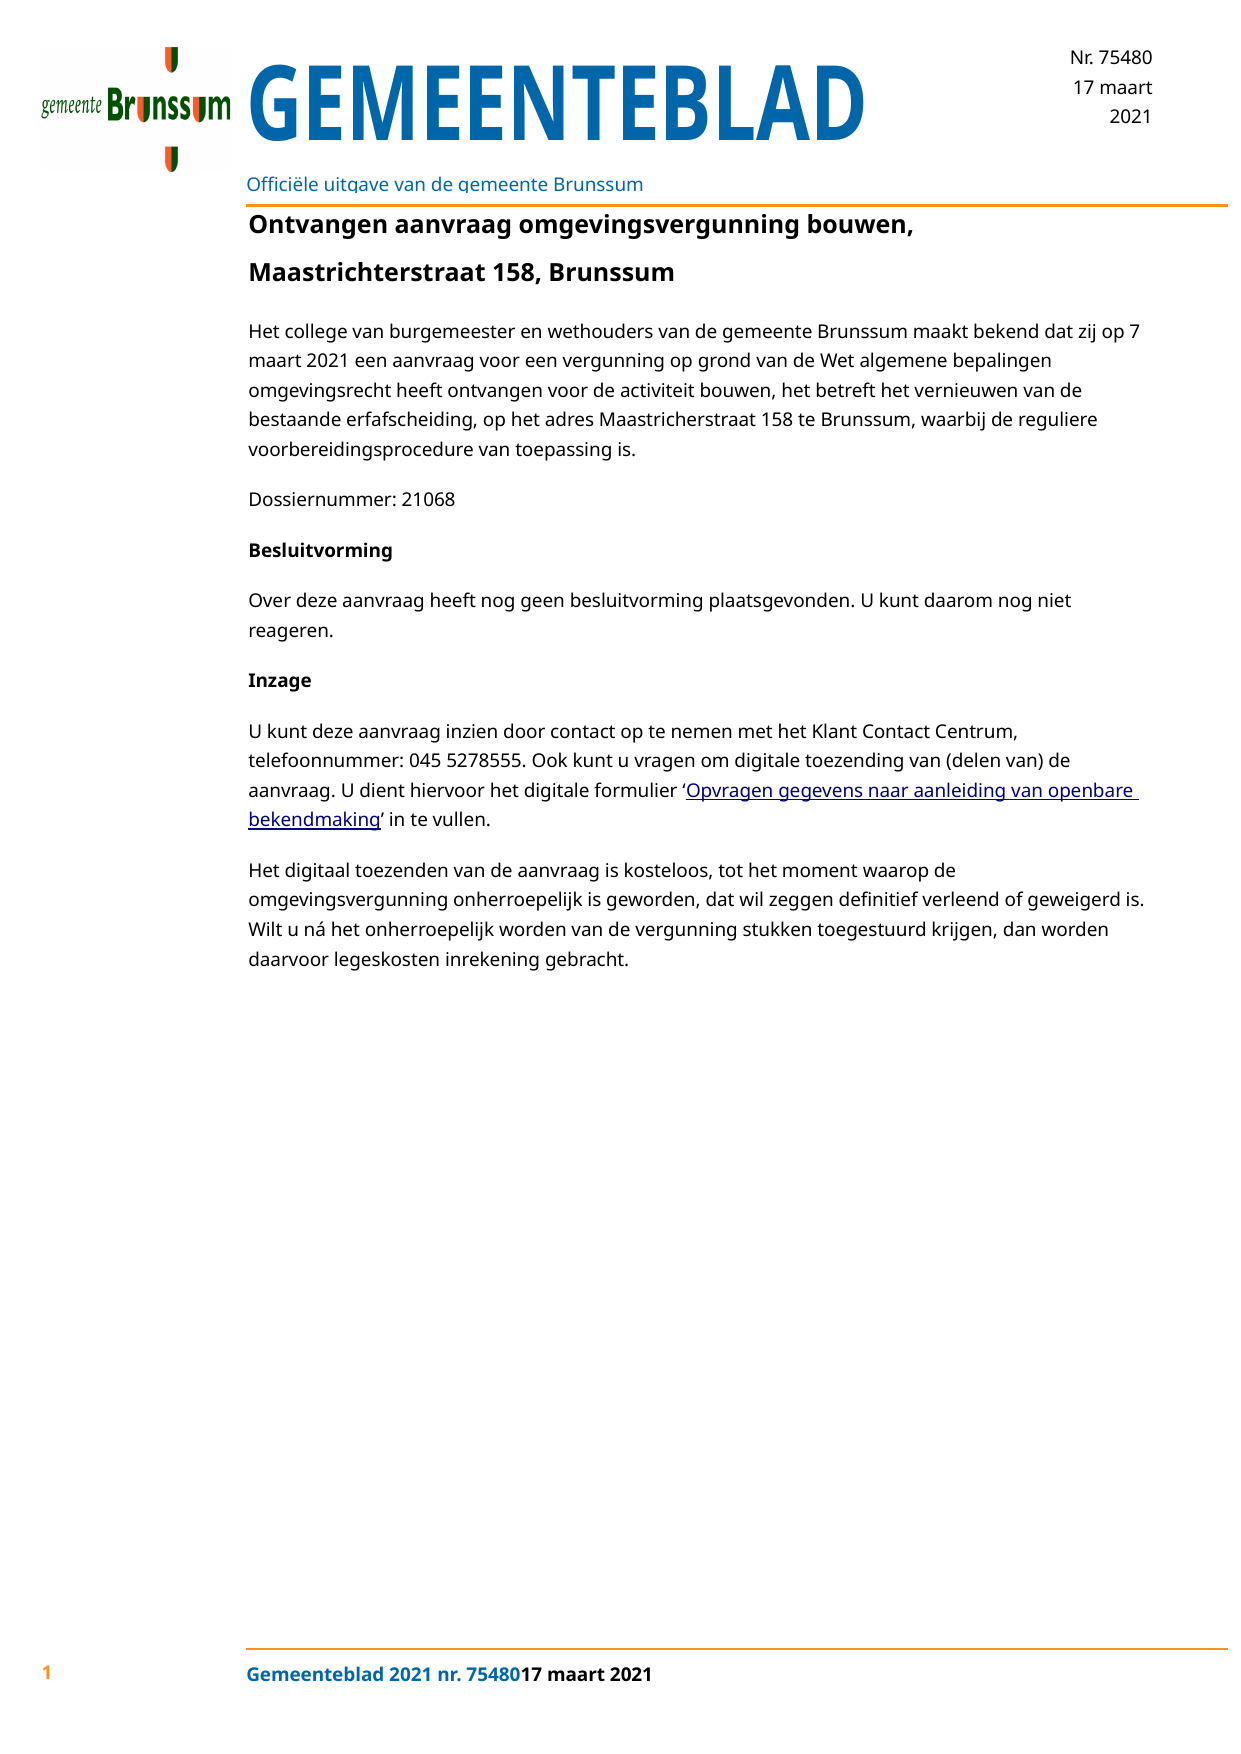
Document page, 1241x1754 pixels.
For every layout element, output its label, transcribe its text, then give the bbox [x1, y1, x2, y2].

text Het college van burgemeester en wethouders van de gemeente Brunssum maakt bekend dat zij op 7 maart 2021 een aanvraag voor een vergunning op grond van de Wet algemene bepalingen omgevingsrecht heeft ontvangen voor de activiteit bouwen, het betreft het vernieuwen van de bestaande erfafscheiding, op het adres Maastricherstraat 158 te Brunssum, waarbij de reguliere voorbereidingsprocedure van toepassing is. [248, 318, 1152, 462]
text Over deze aanvraag heeft nog geen besluitvorming plaatsgevonden. U kunt daarom nog niet reageren. [248, 587, 1152, 643]
picture [41, 47, 231, 172]
text Ontvangen aanvraag omgevingsvergunning bouwen, Maastrichterstraat 158, Brunssum [248, 207, 1152, 288]
text Dossiernummer: 21068 [248, 487, 1152, 512]
text Inzage [248, 667, 1152, 693]
text Het digitaal toezenden van de aanvraag is kosteloos, tot het moment waarop de omgevingsvergunning onherroepelijk is geworden, dat wil zeggen definitief verleend of geweigerd is. Wilt u ná het onherroepelijk worden van de vergunning stukken toegestuurd krijgen, dan worden daarvoor legeskosten inrekening gebracht. [248, 857, 1152, 972]
text U kunt deze aanvraag inzien door contact op te nemen met het Klant Contact Centrum, telefoonnummer: 045 5278555. Ook kunt u vragen om digitale toezending van (delen van) de aanvraag. U dient hiervoor het digitale formulier ‘Opvragen gegevens naar aanleiding van openbare bekendmaking’ in te vullen. [248, 718, 1152, 832]
text Besluitvorming [248, 537, 1152, 563]
